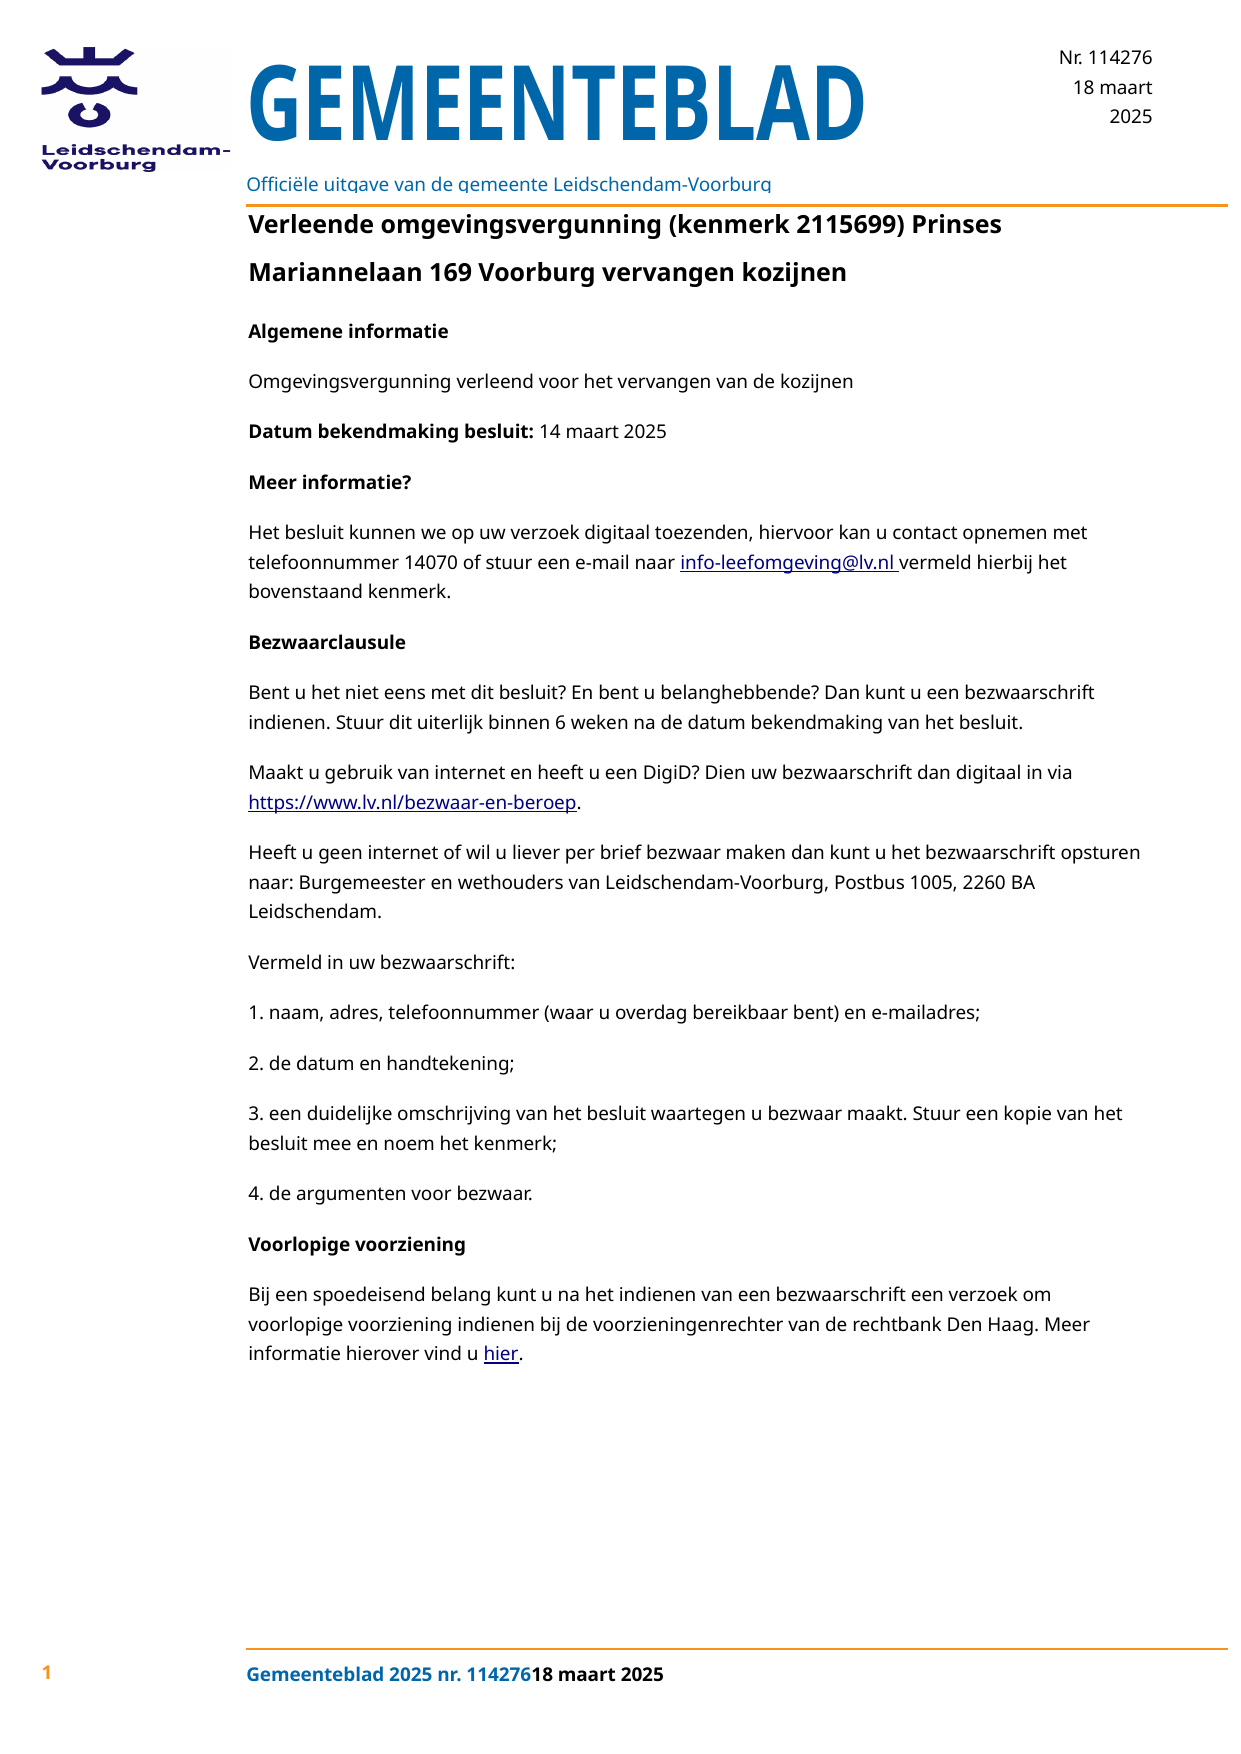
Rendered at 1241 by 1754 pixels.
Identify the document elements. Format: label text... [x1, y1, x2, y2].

text Heeft u geen internet of wil u liever per brief bezwaar maken dan kunt u het bezwaarschrift opsturen naar: Burgemeester en wethouders van Leidschendam-Voorburg, Postbus 1005, 2260 BA Leidschendam. [248, 839, 1152, 924]
text Bij een spoedeisend belang kunt u na het indienen van een bezwaarschrift een verzoek om voorlopige voorziening indienen bij de voorzieningenrechter van de rechtbank Den Haag. Meer informatie hierover vind u hier. [248, 1281, 1152, 1366]
text Het besluit kunnen we op uw verzoek digitaal toezenden, hiervoor kan u contact opnemen met telefoonnummer 14070 of stuur een e-mail naar info-leefomgeving@lv.nl vermeld hierbij het bovenstaand kenmerk. [248, 519, 1152, 604]
picture [41, 47, 231, 172]
text Meer informatie? [248, 469, 1152, 495]
text 4. de argumenten voor bezwaar. [248, 1180, 1152, 1206]
text Omgevingsvergunning verleend voor het vervangen van de kozijnen [248, 368, 1152, 394]
text Algemene informatie [248, 318, 1152, 344]
text Voorlopige voorziening [248, 1231, 1152, 1257]
text 1. naam, adres, telefoonnummer (waar u overdag bereikbaar bent) en e-mailadres; [248, 999, 1152, 1025]
text 2. de datum en handtekening; [248, 1050, 1152, 1076]
text Datum bekendmaking besluit: 14 maart 2025 [248, 419, 1152, 444]
text Bezwaarclausule [248, 629, 1152, 655]
text Verleende omgevingsvergunning (kenmerk 2115699) Prinses Mariannelaan 169 Voorburg vervangen kozijnen [248, 207, 1152, 288]
text Maakt u gebruik van internet en heeft u een DigiD? Dien uw bezwaarschrift dan digitaal in via https://www.lv.nl/bezwaar-en-beroep. [248, 759, 1152, 815]
text 3. een duidelijke omschrijving van het besluit waartegen u bezwaar maakt. Stuur een kopie van het besluit mee en noem het kenmerk; [248, 1100, 1152, 1156]
text Bent u het niet eens met dit besluit? En bent u belanghebbende? Dan kunt u een bezwaarschrift indienen. Stuur dit uiterlijk binnen 6 weken na de datum bekendmaking van het besluit. [248, 679, 1152, 735]
text Vermeld in uw bezwaarschrift: [248, 949, 1152, 975]
